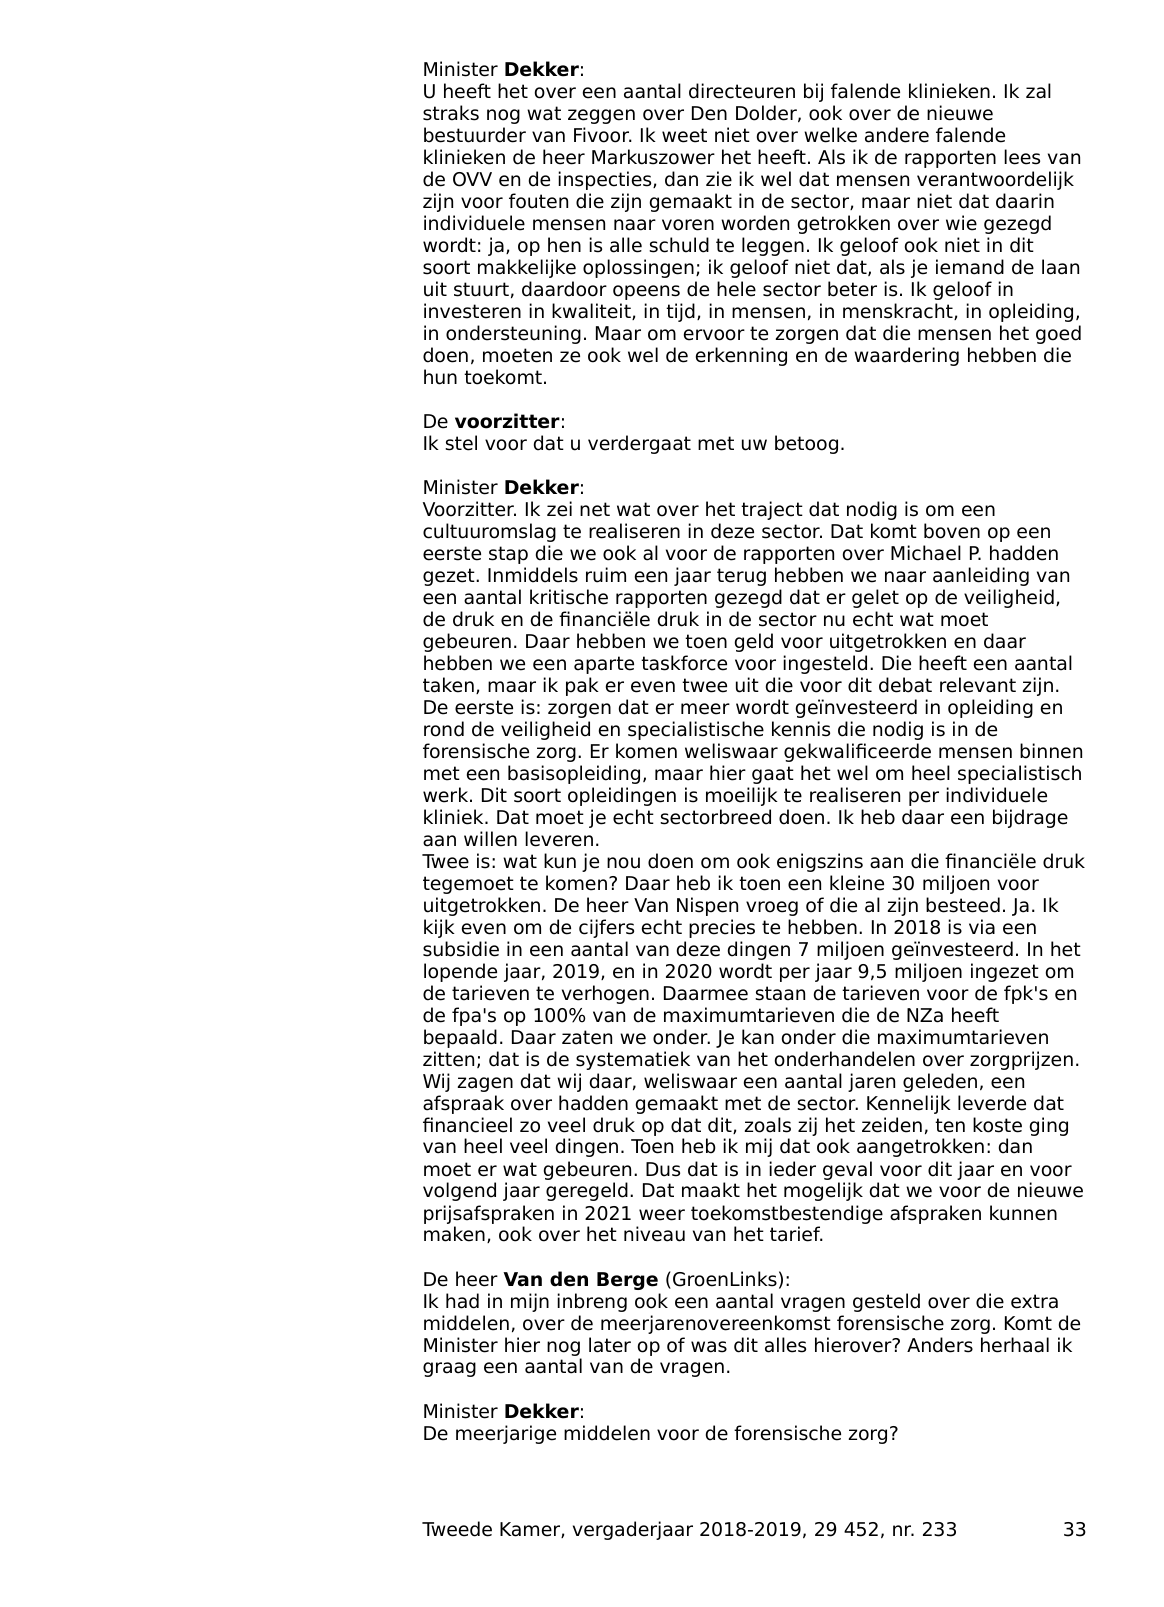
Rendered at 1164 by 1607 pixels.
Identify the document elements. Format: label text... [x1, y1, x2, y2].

text Minister Dekker: [422, 59, 1087, 81]
text De voorzitter: [422, 411, 1087, 433]
text Twee is: wat kun je nou doen om ook enigszins aan die financiële druk tegemoet te komen? Daar heb ik toen een kleine 30 miljoen voor uitgetrokken. De heer Van Nispen vroeg of die al zijn besteed. Ja. Ik kijk even om de cijfers echt precies te hebben. In 2018 is via een subsidie in een aantal van deze dingen 7 miljoen geïnvesteerd. In het lopende jaar, 2019, en in 2020 wordt per jaar 9,5 miljoen ingezet om de tarieven te verhogen. Daarmee staan de tarieven voor de fpk's en de fpa's op 100% van de maximumtarieven die de NZa heeft bepaald. Daar zaten we onder. Je kan onder die maximumtarieven zitten; dat is de systematiek van het onderhandelen over zorgprijzen. Wij zagen dat wij daar, weliswaar een aantal jaren geleden, een afspraak over hadden gemaakt met de sector. Kennelijk leverde dat financieel zo veel druk op dat dit, zoals zij het zeiden, ten koste ging van heel veel dingen. Toen heb ik mij dat ook aangetrokken: dan moet er wat gebeuren. Dus dat is in ieder geval voor dit jaar en voor volgend jaar geregeld. Dat maakt het mogelijk dat we voor de nieuwe prijsafspraken in 2021 weer toekomstbestendige afspraken kunnen maken, ook over het niveau van het tarief. [422, 851, 1087, 1246]
text Minister Dekker: [422, 477, 1087, 499]
text Voorzitter. Ik zei net wat over het traject dat nodig is om een cultuuromslag te realiseren in deze sector. Dat komt boven op een eerste stap die we ook al voor de rapporten over Michael P. hadden gezet. Inmiddels ruim een jaar terug hebben we naar aanleiding van een aantal kritische rapporten gezegd dat er gelet op de veiligheid, de druk en de financiële druk in de sector nu echt wat moet gebeuren. Daar hebben we toen geld voor uitgetrokken en daar hebben we een aparte taskforce voor ingesteld. Die heeft een aantal taken, maar ik pak er even twee uit die voor dit debat relevant zijn. De eerste is: zorgen dat er meer wordt geïnvesteerd in opleiding en rond de veiligheid en specialistische kennis die nodig is in de forensische zorg. Er komen weliswaar gekwalificeerde mensen binnen met een basisopleiding, maar hier gaat het wel om heel specialistisch werk. Dit soort opleidingen is moeilijk te realiseren per individuele kliniek. Dat moet je echt sectorbreed doen. Ik heb daar een bijdrage aan willen leveren. [422, 499, 1087, 851]
text U heeft het over een aantal directeuren bij falende klinieken. Ik zal straks nog wat zeggen over Den Dolder, ook over de nieuwe bestuurder van Fivoor. Ik weet niet over welke andere falende klinieken de heer Markuszower het heeft. Als ik de rapporten lees van de OVV en de inspecties, dan zie ik wel dat mensen verantwoordelijk zijn voor fouten die zijn gemaakt in de sector, maar niet dat daarin individuele mensen naar voren worden getrokken over wie gezegd wordt: ja, op hen is alle schuld te leggen. Ik geloof ook niet in dit soort makkelijke oplossingen; ik geloof niet dat, als je iemand de laan uit stuurt, daardoor opeens de hele sector beter is. Ik geloof in investeren in kwaliteit, in tijd, in mensen, in menskracht, in opleiding, in ondersteuning. Maar om ervoor te zorgen dat die mensen het goed doen, moeten ze ook wel de erkenning en de waardering hebben die hun toekomt. [422, 81, 1087, 389]
text De meerjarige middelen voor de forensische zorg? [422, 1423, 1087, 1444]
text De heer Van den Berge (GroenLinks): [422, 1268, 1087, 1291]
text Ik stel voor dat u verdergaat met uw betoog. [422, 433, 1087, 455]
text Minister Dekker: [422, 1401, 1087, 1423]
text Ik had in mijn inbreng ook een aantal vragen gesteld over die extra middelen, over de meerjarenovereenkomst forensische zorg. Komt de Minister hier nog later op of was dit alles hierover? Anders herhaal ik graag een aantal van de vragen. [422, 1291, 1087, 1378]
